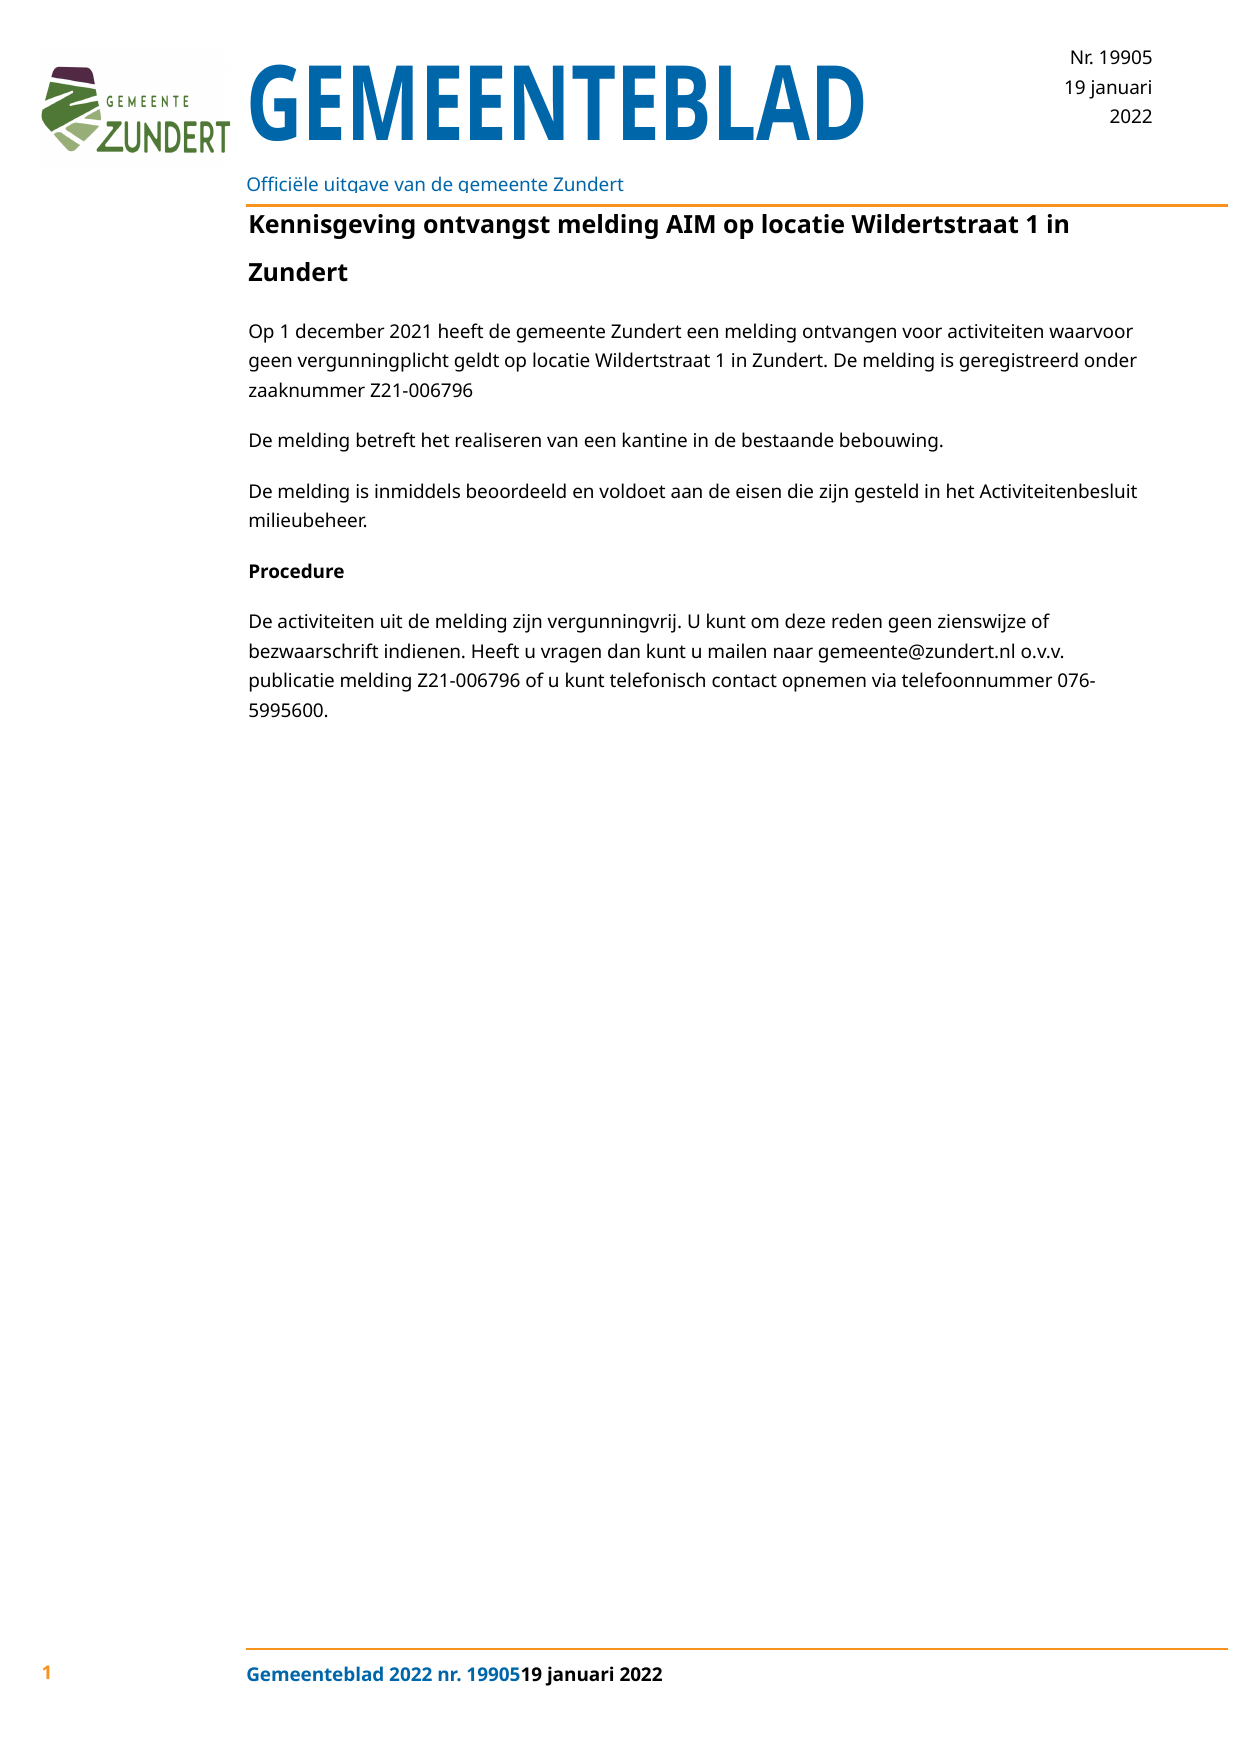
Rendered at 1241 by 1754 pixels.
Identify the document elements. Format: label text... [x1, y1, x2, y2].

text De activiteiten uit de melding zijn vergunningvrij. U kunt om deze reden geen zienswijze of bezwaarschrift indienen. Heeft u vragen dan kunt u mailen naar gemeente@zundert.nl o.v.v. publicatie melding Z21-006796 of u kunt telefonisch contact opnemen via telefoonnummer 076-5995600. [248, 608, 1152, 723]
text Op 1 december 2021 heeft de gemeente Zundert een melding ontvangen voor activiteiten waarvoor geen vergunningplicht geldt op locatie Wildertstraat 1 in Zundert. De melding is geregistreerd onder zaaknummer Z21-006796 [248, 318, 1152, 403]
text Kennisgeving ontvangst melding AIM op locatie Wildertstraat 1 in Zundert [248, 207, 1152, 288]
picture [41, 47, 231, 172]
text De melding betreft het realiseren van een kantine in de bestaande bebouwing. [248, 427, 1152, 453]
text De melding is inmiddels beoordeeld en voldoet aan de eisen die zijn gesteld in het Activiteitenbesluit milieubeheer. [248, 478, 1152, 533]
text Procedure [248, 558, 1152, 584]
